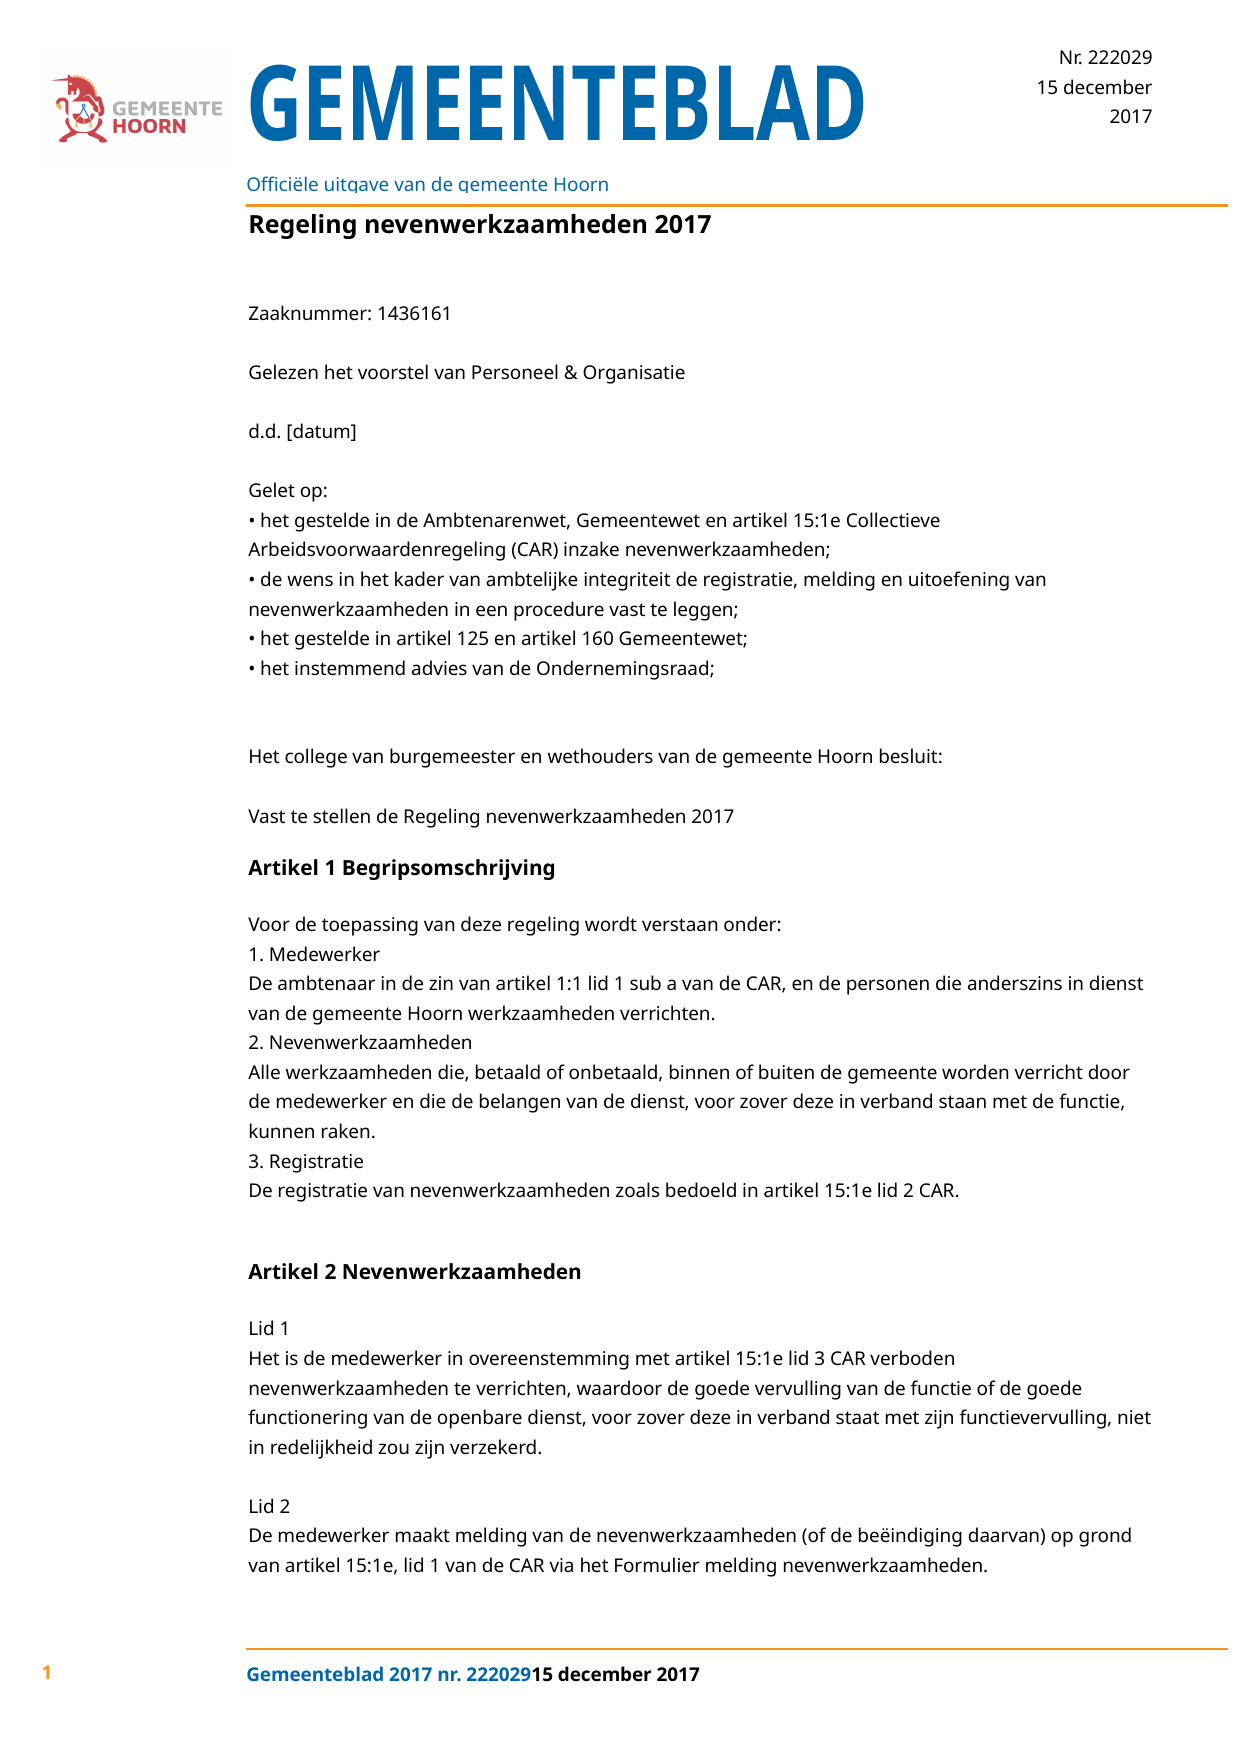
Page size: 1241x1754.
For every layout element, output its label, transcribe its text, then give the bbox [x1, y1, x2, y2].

text Lid 1 [248, 1316, 1152, 1341]
text 3. Registratie [248, 1148, 1152, 1174]
text Het college van burgemeester en wethouders van de gemeente Hoorn besluit: [248, 744, 1152, 769]
text Zaaknummer: 1436161 [248, 300, 1152, 326]
text Het is de medewerker in overeenstemming met artikel 15:1e lid 3 CAR verboden nevenwerkzaamheden te verrichten, waardoor de goede vervulling van de functie of de goede functionering van de openbare dienst, voor zover deze in verband staat met zijn functievervulling, niet in redelijkheid zou zijn verzekerd. [248, 1345, 1152, 1459]
text Lid 2 [248, 1493, 1152, 1519]
text • de wens in het kader van ambtelijke integriteit de registratie, melding en uitoefening van nevenwerkzaamheden in een procedure vast te leggen; [248, 566, 1152, 621]
text Gelezen het voorstel van Personeel & Organisatie [248, 359, 1152, 385]
text De registratie van nevenwerkzaamheden zoals bedoeld in artikel 15:1e lid 2 CAR. [248, 1177, 1152, 1203]
text Artikel 2 Nevenwerkzaamheden [248, 1257, 1152, 1286]
text De medewerker maakt melding van de nevenwerkzaamheden (of de beëindiging daarvan) op grond van artikel 15:1e, lid 1 van de CAR via het Formulier melding nevenwerkzaamheden. [248, 1523, 1152, 1578]
text Alle werkzaamheden die, betaald of onbetaald, binnen of buiten de gemeente worden verricht door de medewerker en die de belangen van de dienst, voor zover deze in verband staan met de functie, kunnen raken. [248, 1059, 1152, 1144]
text Vast te stellen de Regeling nevenwerkzaamheden 2017 [248, 803, 1152, 828]
text 2. Nevenwerkzaamheden [248, 1029, 1152, 1055]
text Regeling nevenwerkzaamheden 2017 [248, 207, 1152, 241]
text Artikel 1 Begripsomschrijving [248, 853, 1152, 882]
text • het gestelde in artikel 125 en artikel 160 Gemeentewet; [248, 625, 1152, 651]
text • het gestelde in de Ambtenarenwet, Gemeentewet en artikel 15:1e Collectieve Arbeidsvoorwaardenregeling (CAR) inzake nevenwerkzaamheden; [248, 507, 1152, 562]
picture [41, 47, 231, 172]
text d.d. [datum] [248, 418, 1152, 444]
text Gelet op: [248, 477, 1152, 503]
text 1. Medewerker [248, 941, 1152, 967]
text De ambtenaar in de zin van artikel 1:1 lid 1 sub a van de CAR, en de personen die anderszins in dienst van de gemeente Hoorn werkzaamheden verrichten. [248, 970, 1152, 1026]
text Voor de toepassing van deze regeling wordt verstaan onder: [248, 911, 1152, 937]
text • het instemmend advies van de Ondernemingsraad; [248, 655, 1152, 681]
